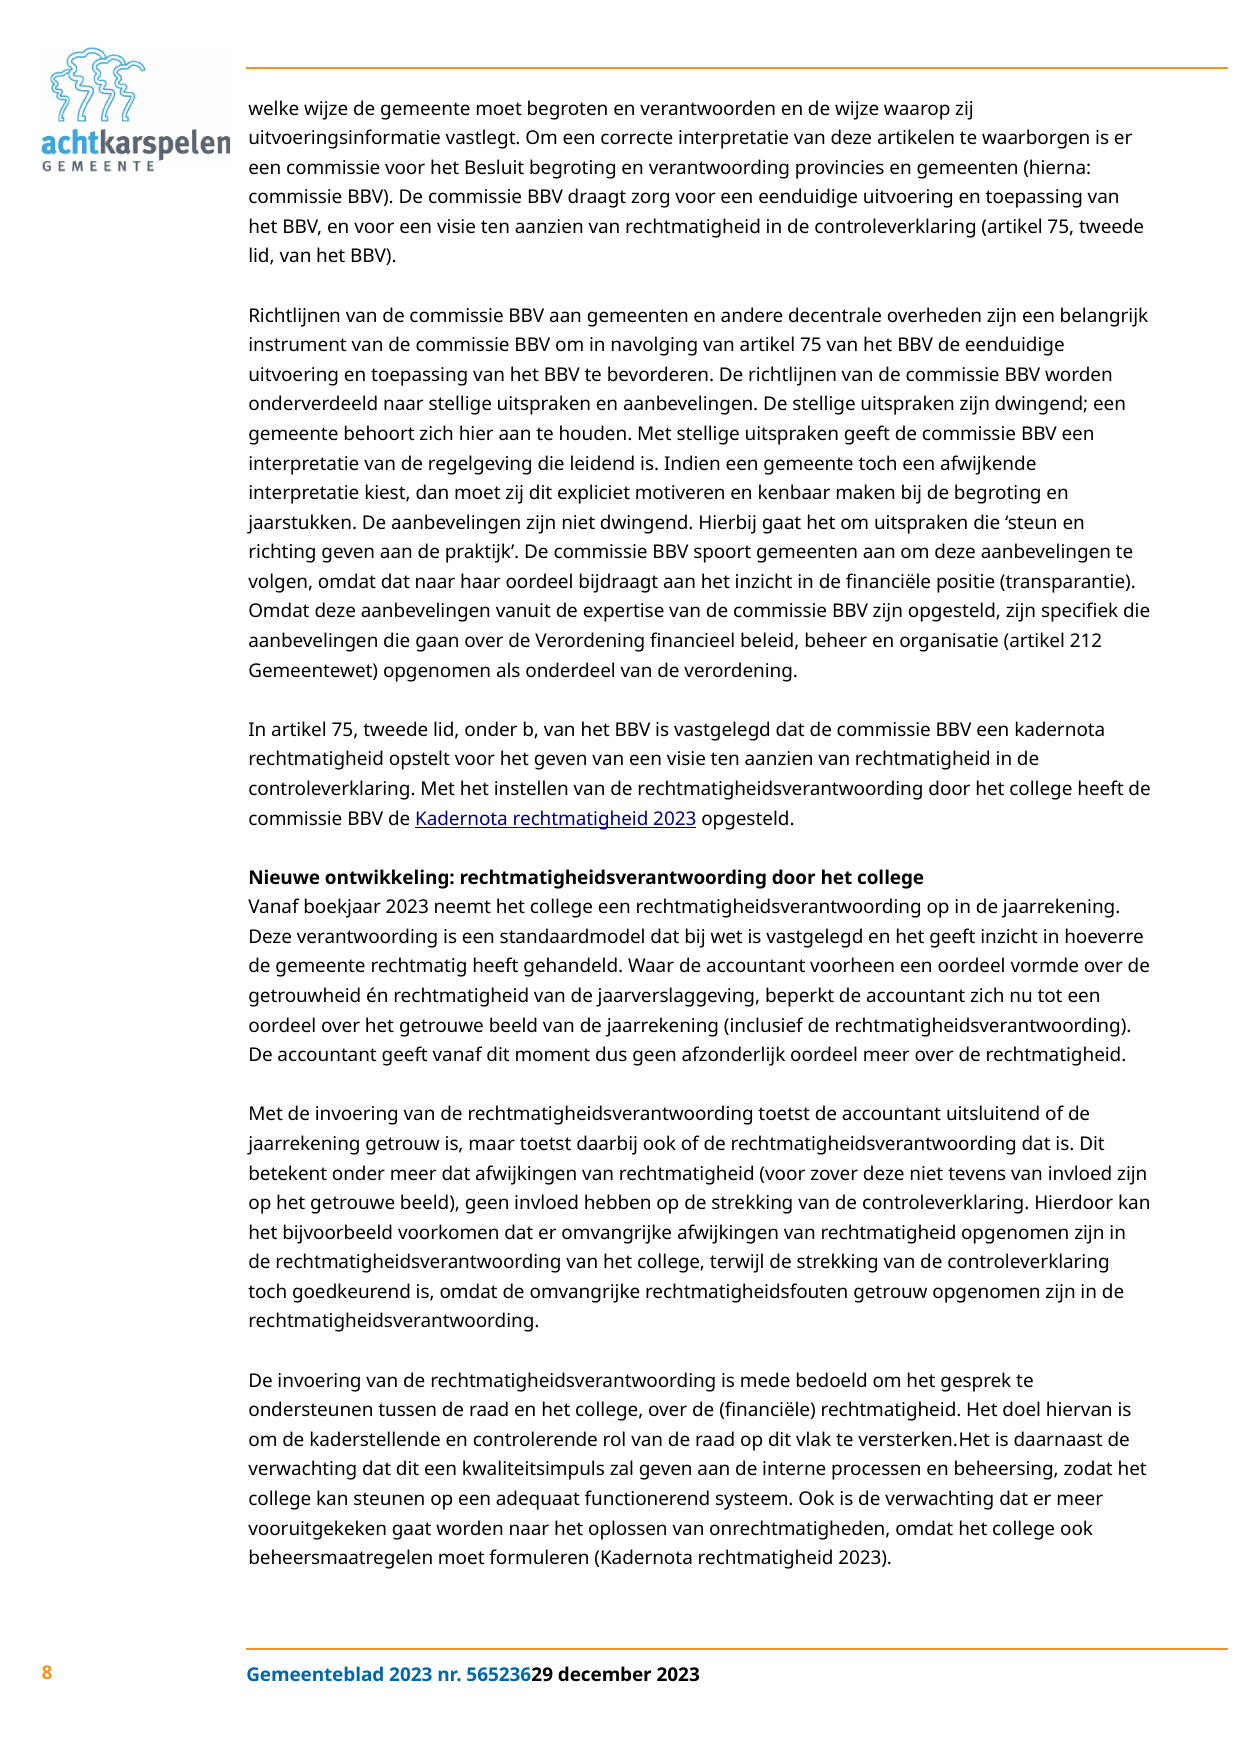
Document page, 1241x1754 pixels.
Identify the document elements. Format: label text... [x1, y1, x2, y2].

text In artikel 75, tweede lid, onder b, van het BBV is vastgelegd dat de commissie BBV een kadernota rechtmatigheid opstelt voor het geven van een visie ten aanzien van rechtmatigheid in de controleverklaring. Met het instellen van de rechtmatigheidsverantwoording door het college heeft de commissie BBV de Kadernota rechtmatigheid 2023 opgesteld. [248, 716, 1152, 831]
picture [41, 47, 231, 172]
text Met de invoering van de rechtmatigheidsverantwoording toetst de accountant uitsluitend of de jaarrekening getrouw is, maar toetst daarbij ook of de rechtmatigheidsverantwoording dat is. Dit betekent onder meer dat afwijkingen van rechtmatigheid (voor zover deze niet tevens van invloed zijn op het getrouwe beeld), geen invloed hebben op de strekking van de controleverklaring. Hierdoor kan het bijvoorbeeld voorkomen dat er omvangrijke afwijkingen van rechtmatigheid opgenomen zijn in de rechtmatigheidsverantwoording van het college, terwijl de strekking van de controleverklaring toch goedkeurend is, omdat de omvangrijke rechtmatigheidsfouten getrouw opgenomen zijn in de rechtmatigheidsverantwoording. [248, 1101, 1152, 1333]
text Vanaf boekjaar 2023 neemt het college een rechtmatigheidsverantwoording op in de jaarrekening. Deze verantwoording is een standaardmodel dat bij wet is vastgelegd en het geeft inzicht in hoeverre de gemeente rechtmatig heeft gehandeld. Waar de accountant voorheen een oordeel vormde over de getrouwheid én rechtmatigheid van de jaarverslaggeving, beperkt de accountant zich nu tot een oordeel over het getrouwe beeld van de jaarrekening (inclusief de rechtmatigheidsverantwoording). De accountant geeft vanaf dit moment dus geen afzonderlijk oordeel meer over de rechtmatigheid. [248, 893, 1152, 1067]
text welke wijze de gemeente moet begroten en verantwoorden en de wijze waarop zij uitvoeringsinformatie vastlegt. Om een correcte interpretatie van deze artikelen te waarborgen is er een commissie voor het Besluit begroting en verantwoording provincies en gemeenten (hierna: commissie BBV). De commissie BBV draagt zorg voor een eenduidige uitvoering en toepassing van het BBV, en voor een visie ten aanzien van rechtmatigheid in de controleverklaring (artikel 75, tweede lid, van het BBV). [248, 95, 1152, 268]
text Richtlijnen van de commissie BBV aan gemeenten en andere decentrale overheden zijn een belangrijk instrument van de commissie BBV om in navolging van artikel 75 van het BBV de eenduidige uitvoering en toepassing van het BBV te bevorderen. De richtlijnen van de commissie BBV worden onderverdeeld naar stellige uitspraken en aanbevelingen. De stellige uitspraken zijn dwingend; een gemeente behoort zich hier aan te houden. Met stellige uitspraken geeft de commissie BBV een interpretatie van de regelgeving die leidend is. Indien een gemeente toch een afwijkende interpretatie kiest, dan moet zij dit expliciet motiveren en kenbaar maken bij de begroting en jaarstukken. De aanbevelingen zijn niet dwingend. Hierbij gaat het om uitspraken die ‘steun en richting geven aan de praktijk’. De commissie BBV spoort gemeenten aan om deze aanbevelingen te volgen, omdat dat naar haar oordeel bijdraagt aan het inzicht in de financiële positie (transparantie). Omdat deze aanbevelingen vanuit de expertise van de commissie BBV zijn opgesteld, zijn specifiek die aanbevelingen die gaan over de Verordening financieel beleid, beheer en organisatie (artikel 212 Gemeentewet) opgenomen als onderdeel van de verordening. [248, 302, 1152, 683]
text De invoering van de rechtmatigheidsverantwoording is mede bedoeld om het gesprek te ondersteunen tussen de raad en het college, over de (financiële) rechtmatigheid. Het doel hiervan is om de kaderstellende en controlerende rol van de raad op dit vlak te versterken.Het is daarnaast de verwachting dat dit een kwaliteitsimpuls zal geven aan de interne processen en beheersing, zodat het college kan steunen op een adequaat functionerend systeem. Ook is de verwachting dat er meer vooruitgekeken gaat worden naar het oplossen van onrechtmatigheden, omdat het college ook beheersmaatregelen moet formuleren (Kadernota rechtmatigheid 2023). [248, 1367, 1152, 1570]
text Nieuwe ontwikkeling: rechtmatigheidsverantwoording door het college [248, 864, 1152, 890]
